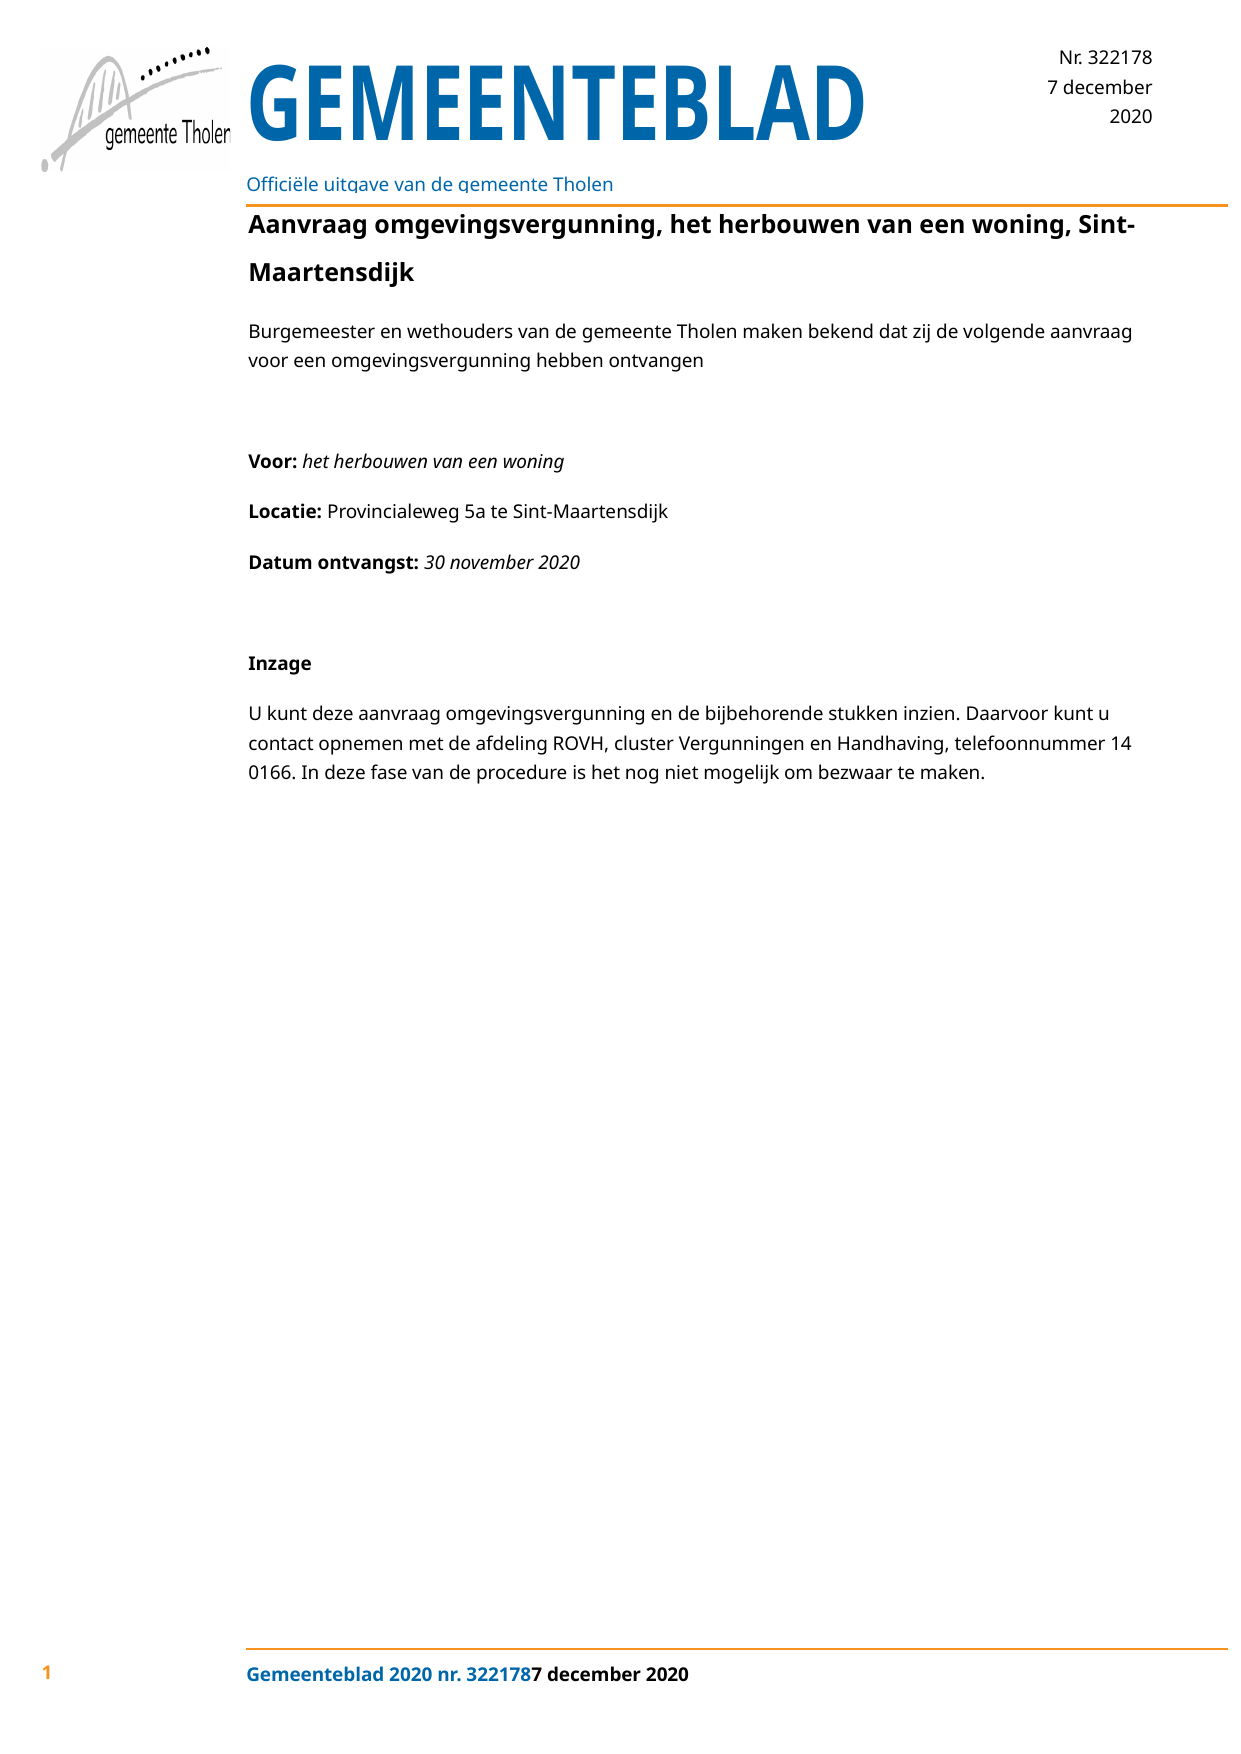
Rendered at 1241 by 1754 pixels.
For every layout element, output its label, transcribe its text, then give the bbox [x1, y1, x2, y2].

text Voor: het herbouwen van een woning [248, 448, 1152, 474]
picture [41, 47, 231, 172]
text Datum ontvangst: 30 november 2020 [248, 549, 1152, 575]
text U kunt deze aanvraag omgevingsvergunning en de bijbehorende stukken inzien. Daarvoor kunt u contact opnemen met de afdeling ROVH, cluster Vergunningen en Handhaving, telefoonnummer 14 0166. In deze fase van de procedure is het nog niet mogelijk om bezwaar te maken. [248, 700, 1152, 785]
text Burgemeester en wethouders van de gemeente Tholen maken bekend dat zij de volgende aanvraag voor een omgevingsvergunning hebben ontvangen [248, 318, 1152, 373]
text Locatie: Provincialeweg 5a te Sint-Maartensdijk [248, 499, 1152, 524]
text Inzage [248, 650, 1152, 676]
text Aanvraag omgevingsvergunning, het herbouwen van een woning, Sint-Maartensdijk [248, 207, 1152, 288]
